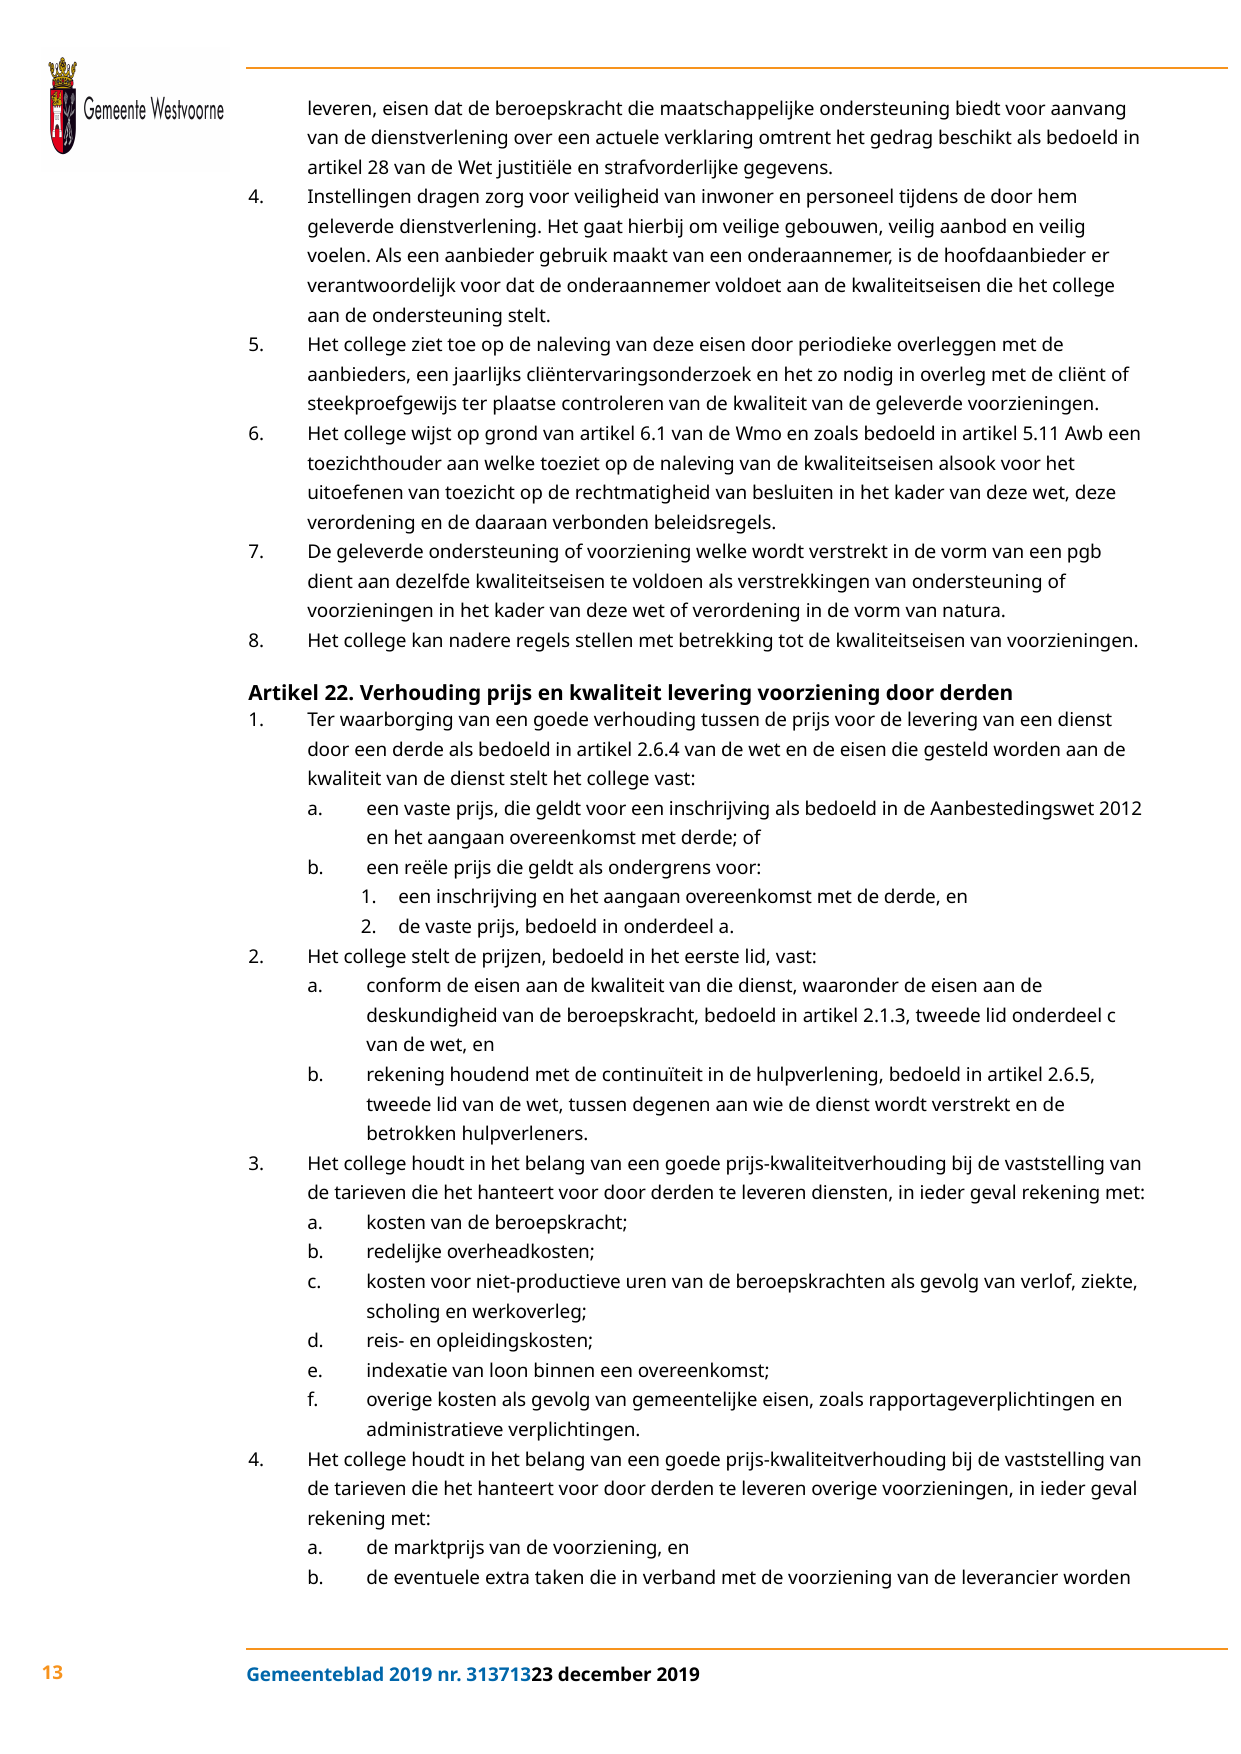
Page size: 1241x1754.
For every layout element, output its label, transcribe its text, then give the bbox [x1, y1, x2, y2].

list de marktprijs van de voorziening, en [307, 1534, 1152, 1560]
list een vaste prijs, die geldt voor een inschrijving als bedoeld in de Aanbestedingswet 2012 en het aangaan overeenkomst met derde; of [307, 795, 1152, 850]
list kosten van de beroepskracht; [307, 1209, 1152, 1235]
text Artikel 22. Verhouding prijs en kwaliteit levering voorziening door derden [248, 678, 1152, 706]
list Het college houdt in het belang van een goede prijs-kwaliteitverhouding bij de vaststelling van de tarieven die het hanteert voor door derden te leveren diensten, in ieder geval rekening met: [248, 1150, 1152, 1205]
list de eventuele extra taken die in verband met de voorziening van de leverancier worden [307, 1564, 1152, 1590]
list indexatie van loon binnen een overeenkomst; [307, 1357, 1152, 1383]
list reis- en opleidingskosten; [307, 1327, 1152, 1353]
list Het college kan nadere regels stellen met betrekking tot de kwaliteitseisen van voorzieningen. [248, 627, 1152, 653]
list redelijke overheadkosten; [307, 1239, 1152, 1264]
list conform de eisen aan de kwaliteit van die dienst, waaronder de eisen aan de deskundigheid van de beroepskracht, bedoeld in artikel 2.1.3, tweede lid onderdeel c van de wet, en [307, 972, 1152, 1057]
picture [41, 47, 231, 172]
list Het college ziet toe op de naleving van deze eisen door periodieke overleggen met de aanbieders, een jaarlijks cliëntervaringsonderzoek en het zo nodig in overleg met de cliënt of steekproefgewijs ter plaatse controleren van de kwaliteit van de geleverde voorzieningen. [248, 331, 1152, 416]
list Instellingen dragen zorg voor veiligheid van inwoner en personeel tijdens de door hem geleverde dienstverlening. Het gaat hierbij om veilige gebouwen, veilig aanbod en veilig voelen. Als een aanbieder gebruik maakt van een onderaannemer, is de hoofdaanbieder er verantwoordelijk voor dat de onderaannemer voldoet aan de kwaliteitseisen die het college aan de ondersteuning stelt. [248, 183, 1152, 328]
list de vaste prijs, bedoeld in onderdeel a. [361, 913, 1152, 939]
list Ter waarborging van een goede verhouding tussen de prijs voor de levering van een dienst door een derde als bedoeld in artikel 2.6.4 van de wet en de eisen die gesteld worden aan de kwaliteit van de dienst stelt het college vast: [248, 706, 1152, 791]
list leveren, eisen dat de beroepskracht die maatschappelijke ondersteuning biedt voor aanvang van de dienstverlening over een actuele verklaring omtrent het gedrag beschikt als bedoeld in artikel 28 van de Wet justitiële en strafvorderlijke gegevens. [248, 95, 1152, 180]
list De geleverde ondersteuning of voorziening welke wordt verstrekt in de vorm van een pgb dient aan dezelfde kwaliteitseisen te voldoen als verstrekkingen van ondersteuning of voorzieningen in het kader van deze wet of verordening in de vorm van natura. [248, 538, 1152, 623]
list overige kosten als gevolg van gemeentelijke eisen, zoals rapportageverplichtingen en administratieve verplichtingen. [307, 1387, 1152, 1442]
list kosten voor niet-productieve uren van de beroepskrachten als gevolg van verlof, ziekte, scholing en werkoverleg; [307, 1268, 1152, 1323]
list Het college stelt de prijzen, bedoeld in het eerste lid, vast: [248, 943, 1152, 968]
list een inschrijving en het aangaan overeenkomst met de derde, en [361, 884, 1152, 909]
list Het college wijst op grond van artikel 6.1 van de Wmo en zoals bedoeld in artikel 5.11 Awb een toezichthouder aan welke toeziet op de naleving van de kwaliteitseisen alsook voor het uitoefenen van toezicht op de rechtmatigheid van besluiten in het kader van deze wet, deze verordening en de daaraan verbonden beleidsregels. [248, 420, 1152, 535]
list Het college houdt in het belang van een goede prijs-kwaliteitverhouding bij de vaststelling van de tarieven die het hanteert voor door derden te leveren overige voorzieningen, in ieder geval rekening met: [248, 1446, 1152, 1531]
list een reële prijs die geldt als ondergrens voor: [307, 854, 1152, 880]
list rekening houdend met de continuïteit in de hulpverlening, bedoeld in artikel 2.6.5, tweede lid van de wet, tussen degenen aan wie de dienst wordt verstrekt en de betrokken hulpverleners. [307, 1061, 1152, 1146]
